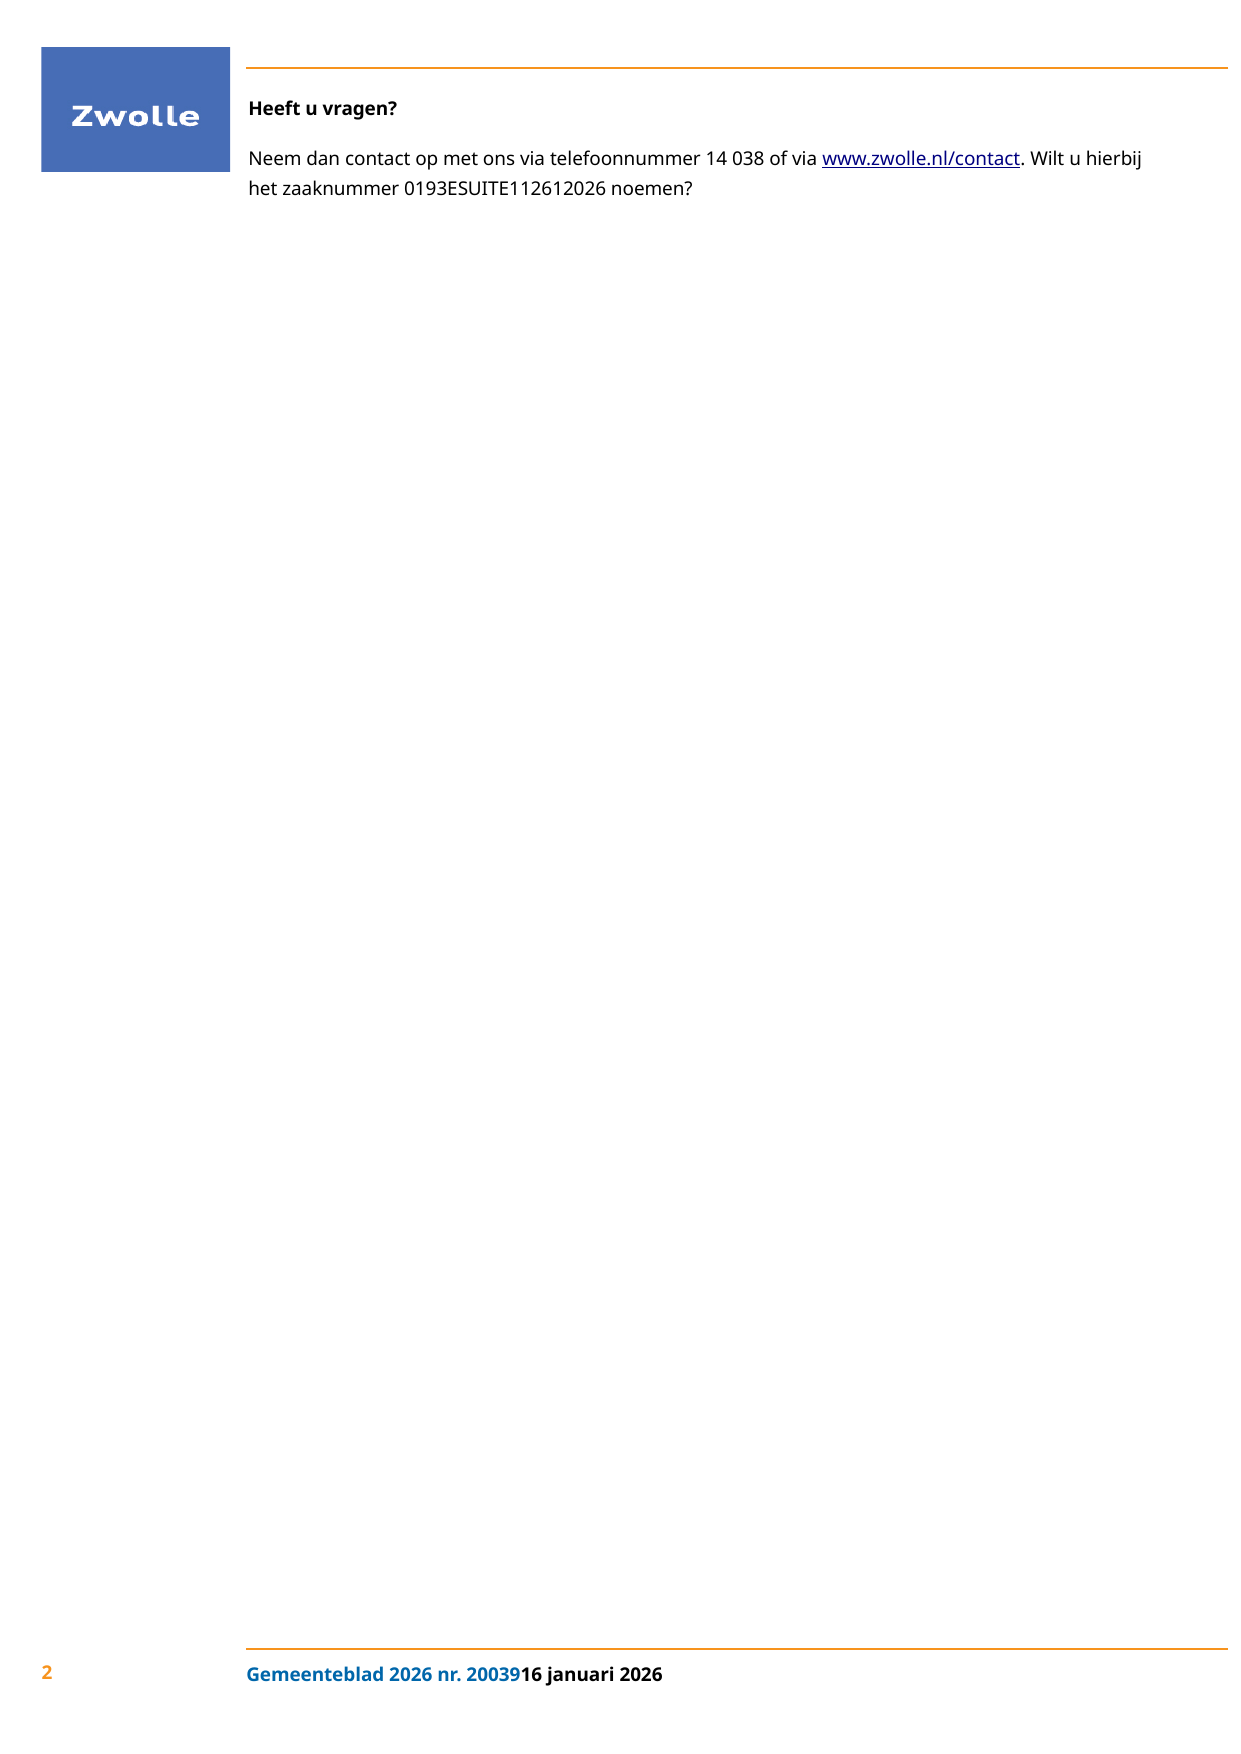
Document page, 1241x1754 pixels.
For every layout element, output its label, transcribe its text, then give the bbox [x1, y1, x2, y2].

picture [41, 47, 231, 172]
text Heeft u vragen? [248, 95, 1152, 121]
text Neem dan contact op met ons via telefoonnummer 14 038 of via www.zwolle.nl/contact. Wilt u hierbij het zaaknummer 0193ESUITE112612026 noemen? [248, 145, 1152, 201]
